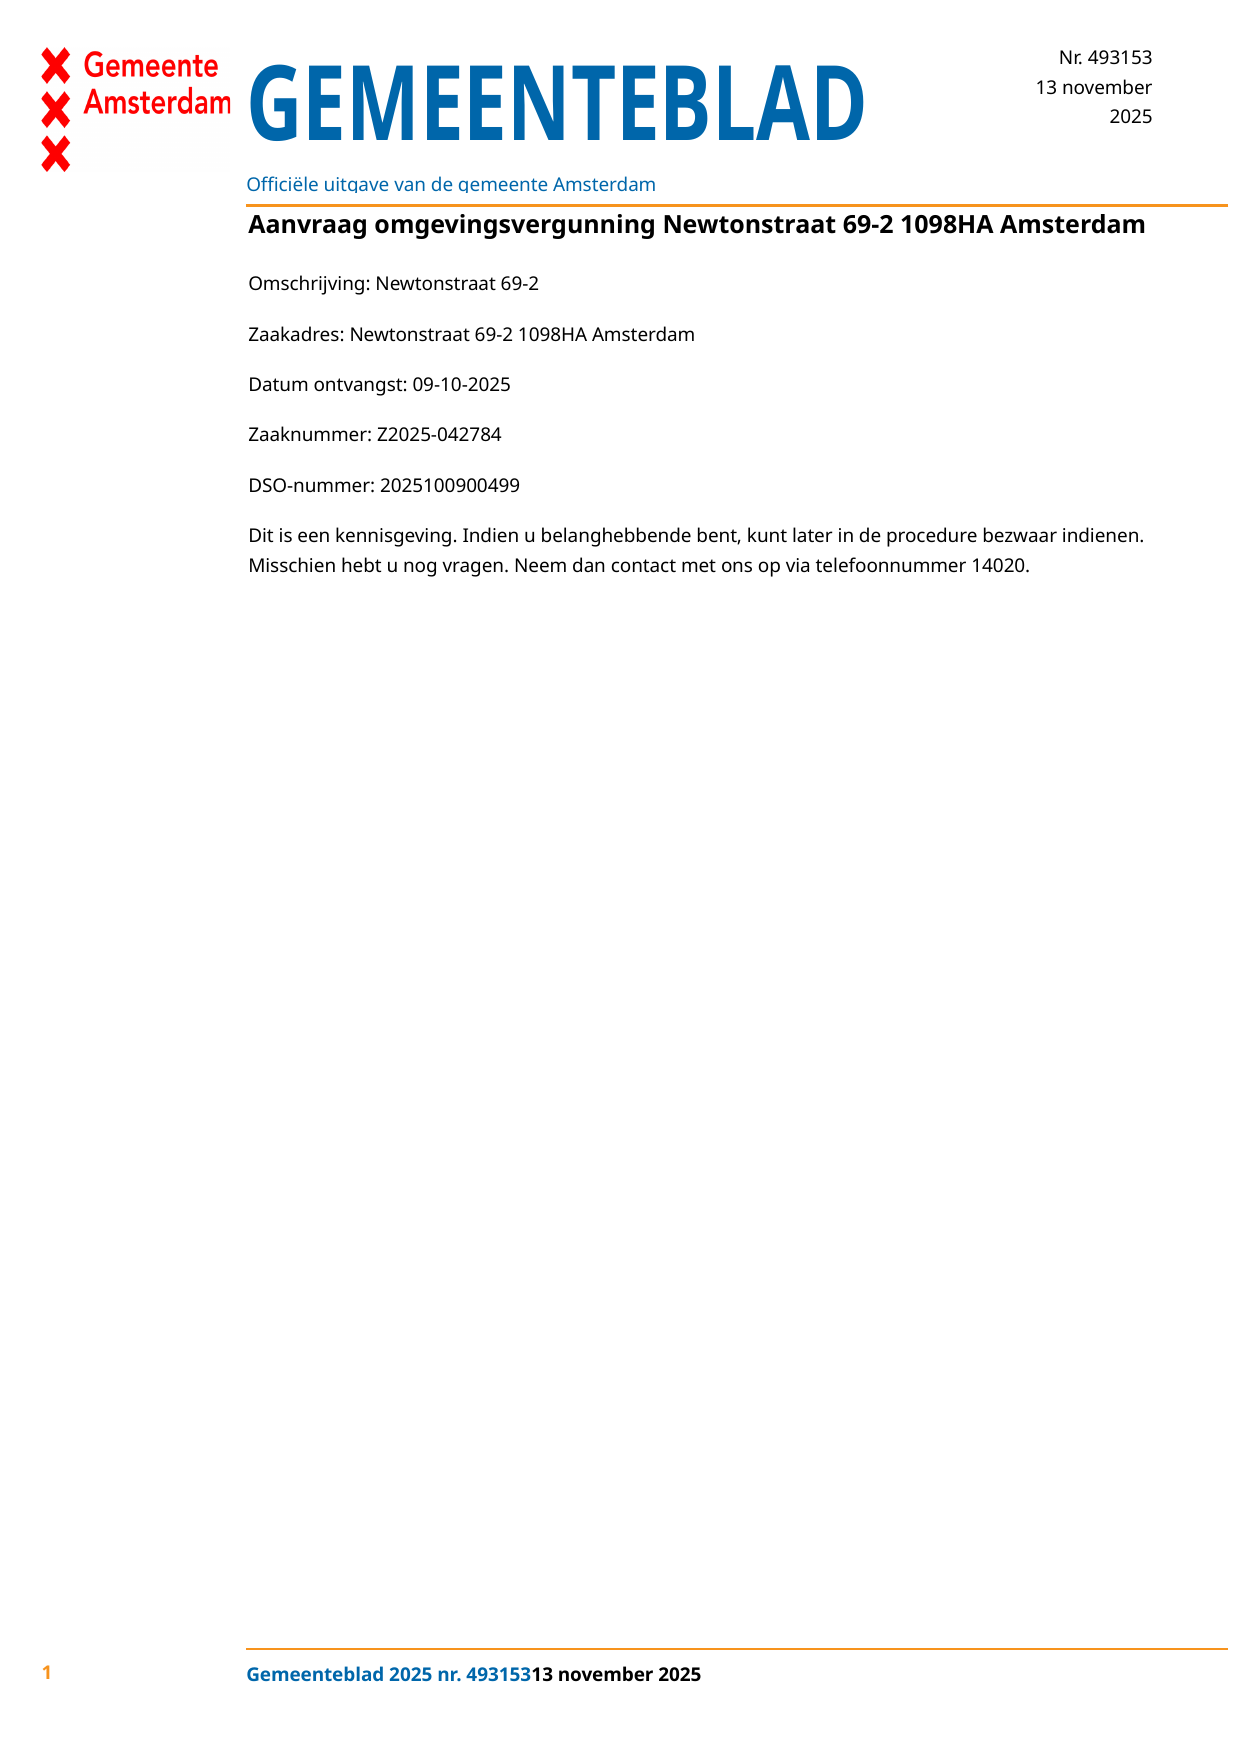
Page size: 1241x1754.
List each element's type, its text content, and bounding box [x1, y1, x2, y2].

text Datum ontvangst: 09-10-2025 [248, 371, 1152, 397]
text Zaaknummer: Z2025-042784 [248, 422, 1152, 447]
text DSO-nummer: 2025100900499 [248, 472, 1152, 498]
text Dit is een kennisgeving. Indien u belanghebbende bent, kunt later in de procedure bezwaar indienen. Misschien hebt u nog vragen. Neem dan contact met ons op via telefoonnummer 14020. [248, 522, 1152, 578]
text Zaakadres: Newtonstraat 69-2 1098HA Amsterdam [248, 321, 1152, 346]
text Omschrijving: Newtonstraat 69-2 [248, 270, 1152, 296]
text Aanvraag omgevingsvergunning Newtonstraat 69-2 1098HA Amsterdam [248, 207, 1152, 241]
picture [41, 47, 231, 172]
